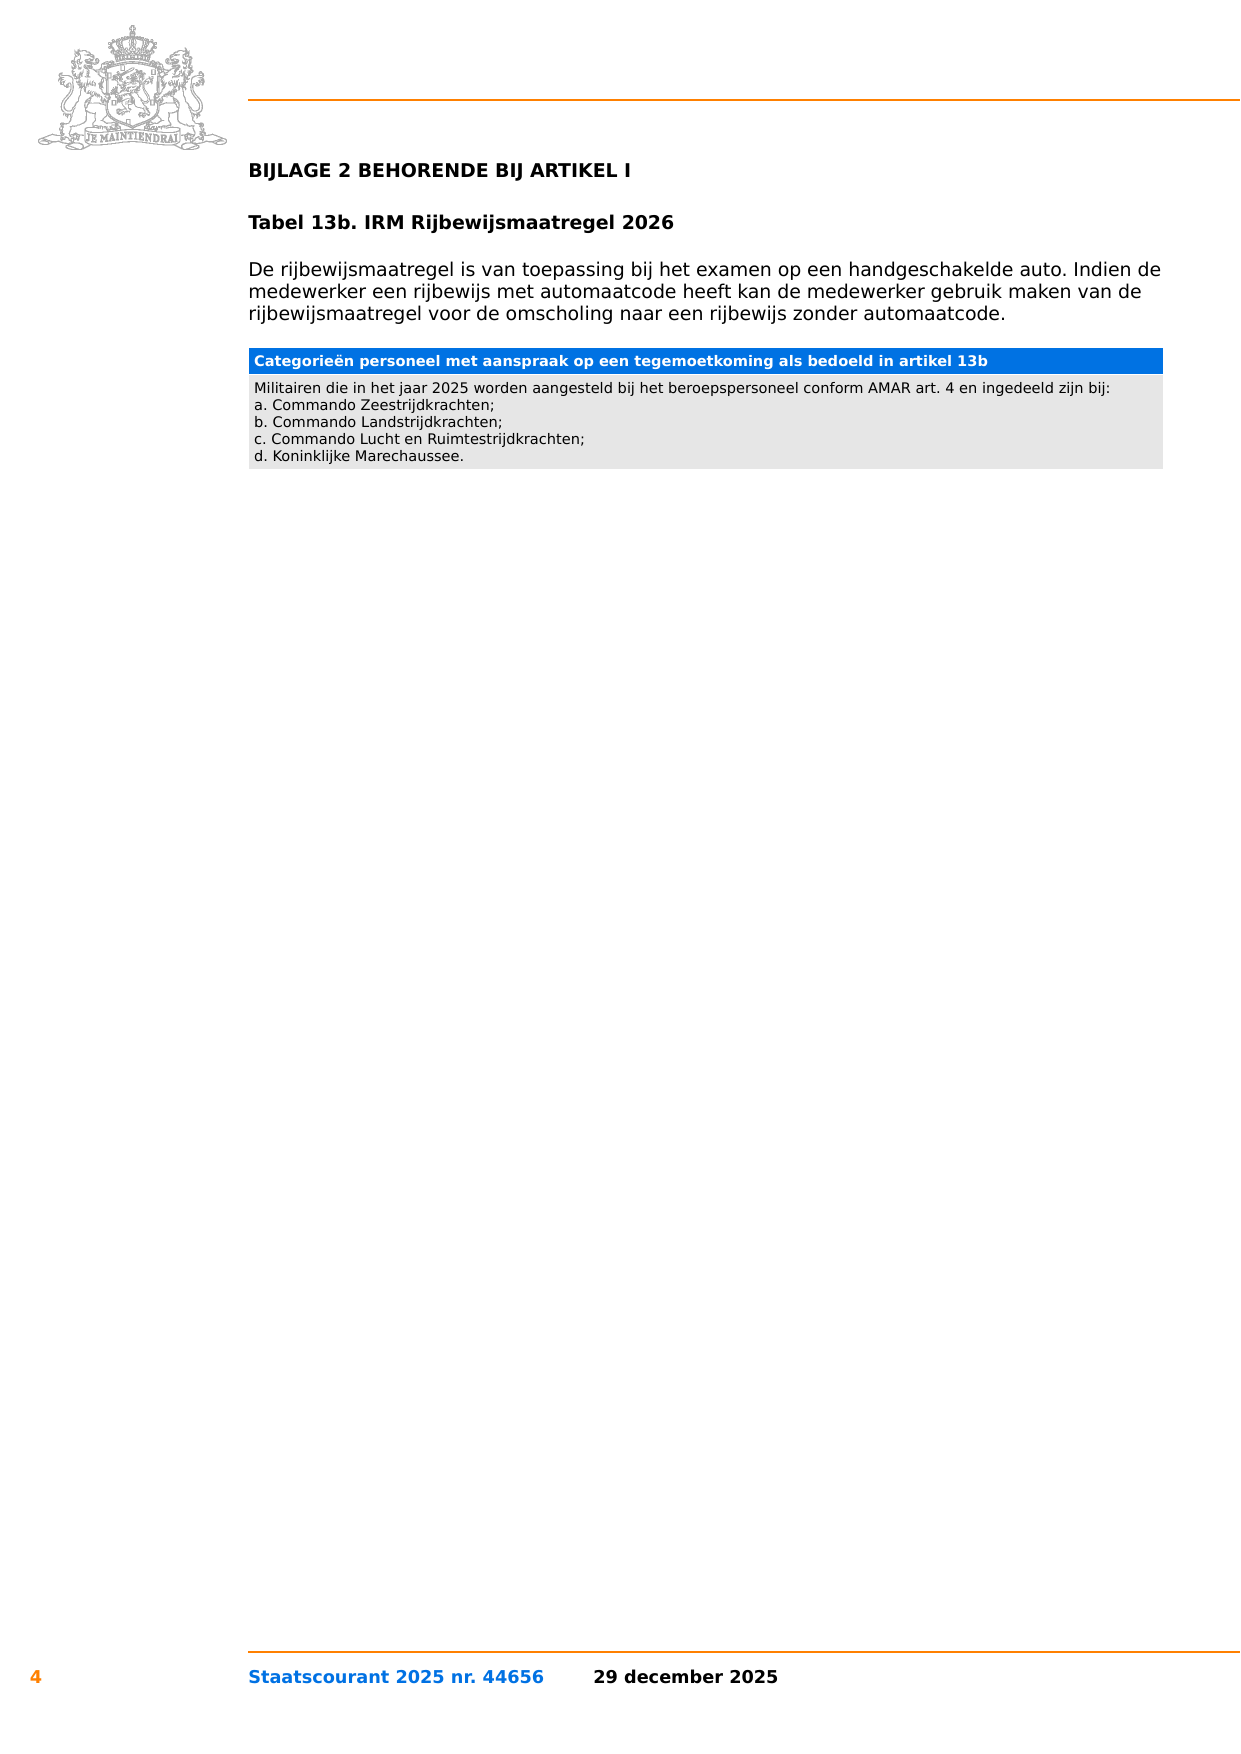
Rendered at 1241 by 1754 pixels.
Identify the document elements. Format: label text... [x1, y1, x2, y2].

subtitle BIJLAGE 2 BEHORENDE BIJ ARTIKEL I [248, 160, 1163, 182]
subtitle Tabel 13b. IRM Rijbewijsmaatregel 2026 [248, 212, 1163, 234]
table_header Categorieën personeel met aanspraak op een tegemoetkoming als bedoeld in artikel 13b [249, 348, 1163, 374]
picture [38, 25, 227, 150]
table_cell Militairen die in het jaar 2025 worden aangesteld bij het beroepspersoneel conform AMAR art. 4 en ingedeeld zijn bij: a. Commando Zeestrijdkrachten; b. Commando Landstrijdkrachten; c. Commando Lucht en Ruimtestrijdkrachten; d. Koninklijke Marechaussee. [249, 375, 1163, 469]
text De rijbewijsmaatregel is van toepassing bij het examen op een handgeschakelde auto. Indien de medewerker een rijbewijs met automaatcode heeft kan de medewerker gebruik maken van de rijbewijsmaatregel voor de omscholing naar een rijbewijs zonder automaatcode. [248, 259, 1163, 325]
